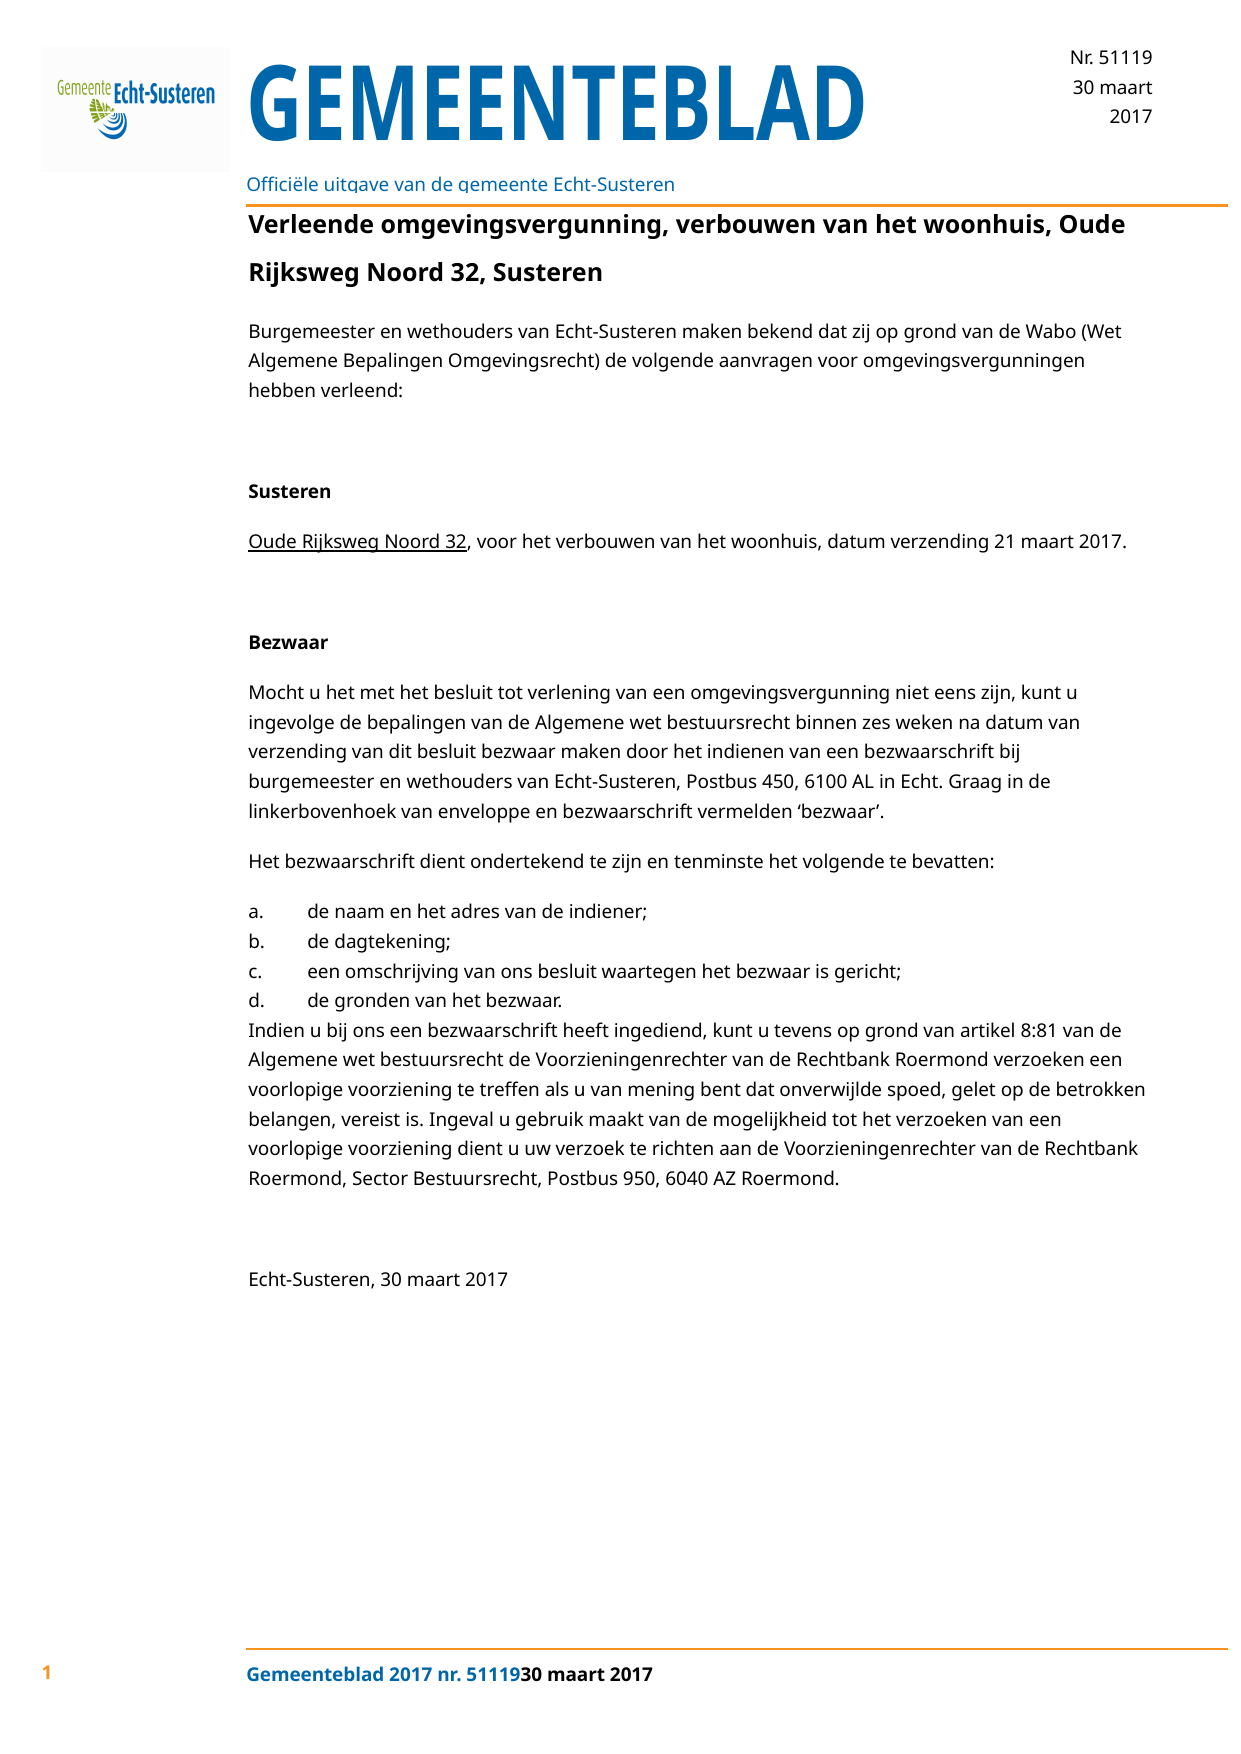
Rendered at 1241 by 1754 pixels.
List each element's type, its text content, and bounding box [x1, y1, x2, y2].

text Bezwaar [248, 629, 1152, 655]
text Susteren [248, 478, 1152, 504]
text Indien u bij ons een bezwaarschrift heeft ingediend, kunt u tevens op grond van artikel 8:81 van de Algemene wet bestuursrecht de Voorzieningenrechter van de Rechtbank Roermond verzoeken een voorlopige voorziening te treffen als u van mening bent dat onverwijlde spoed, gelet op de betrokken belangen, vereist is. Ingeval u gebruik maakt van de mogelijkheid tot het verzoeken van een voorlopige voorziening dient u uw verzoek te richten aan de Voorzieningenrechter van de Rechtbank Roermond, Sector Bestuursrecht, Postbus 950, 6040 AZ Roermond. [248, 1017, 1152, 1191]
list de dagtekening; [248, 928, 1152, 954]
text Het bezwaarschrift dient ondertekend te zijn en tenminste het volgende te bevatten: [248, 848, 1152, 874]
list de naam en het adres van de indiener; [248, 899, 1152, 924]
list de gronden van het bezwaar. [248, 987, 1152, 1013]
picture [41, 47, 231, 172]
text Burgemeester en wethouders van Echt-Susteren maken bekend dat zij op grond van de Wabo (Wet Algemene Bepalingen Omgevingsrecht) de volgende aanvragen voor omgevingsvergunningen hebben verleend: [248, 318, 1152, 403]
text Mocht u het met het besluit tot verlening van een omgevingsvergunning niet eens zijn, kunt u ingevolge de bepalingen van de Algemene wet bestuursrecht binnen zes weken na datum van verzending van dit besluit bezwaar maken door het indienen van een bezwaarschrift bij burgemeester en wethouders van Echt-Susteren, Postbus 450, 6100 AL in Echt. Graag in de linkerbovenhoek van enveloppe en bezwaarschrift vermelden ‘bezwaar’. [248, 679, 1152, 824]
text Verleende omgevingsvergunning, verbouwen van het woonhuis, Oude Rijksweg Noord 32, Susteren [248, 207, 1152, 288]
list een omschrijving van ons besluit waartegen het bezwaar is gericht; [248, 958, 1152, 984]
text Echt-Susteren, 30 maart 2017 [248, 1266, 1152, 1292]
text Oude Rijksweg Noord 32, voor het verbouwen van het woonhuis, datum verzending 21 maart 2017. [248, 528, 1152, 554]
